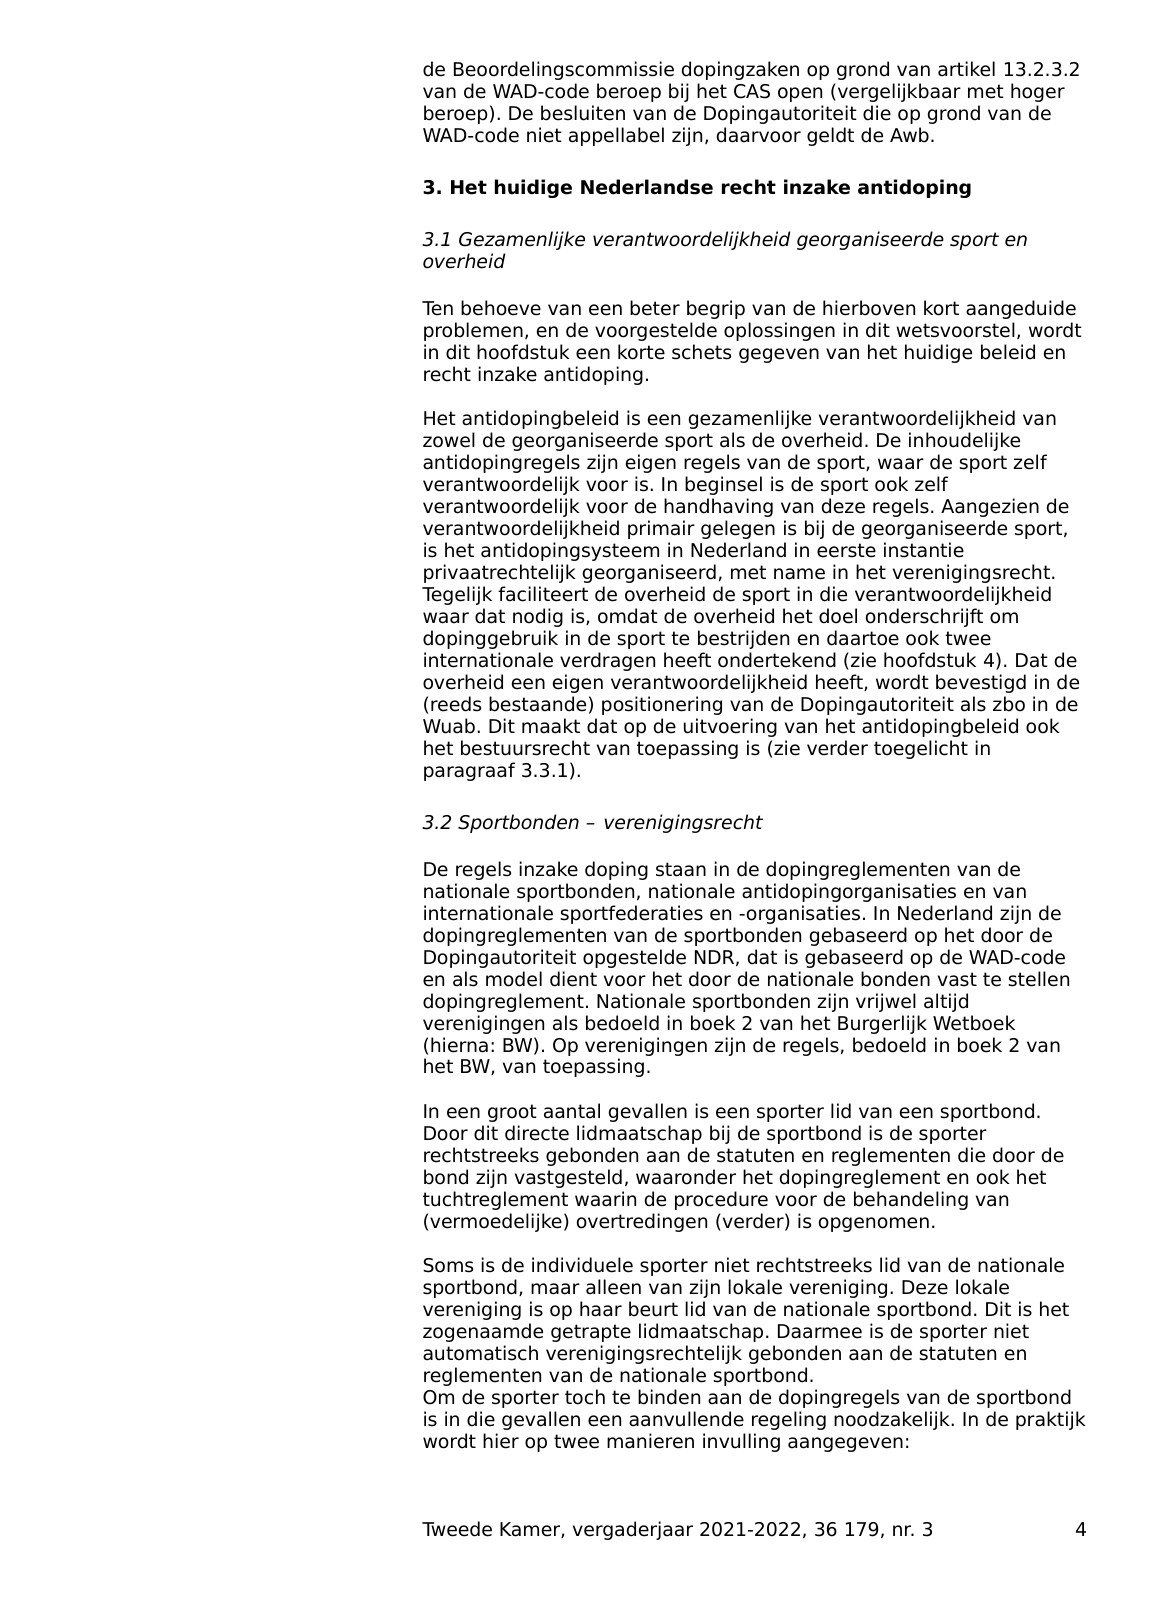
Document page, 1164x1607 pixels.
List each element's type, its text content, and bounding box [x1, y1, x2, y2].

text de Beoordelingscommissie dopingzaken op grond van artikel 13.2.3.2 van de WAD-code beroep bij het CAS open (vergelijkbaar met hoger beroep). De besluiten van de Dopingautoriteit die op grond van de WAD-code niet appellabel zijn, daarvoor geldt de Awb. [422, 59, 1087, 147]
text Soms is de individuele sporter niet rechtstreeks lid van de nationale sportbond, maar alleen van zijn lokale vereniging. Deze lokale vereniging is op haar beurt lid van de nationale sportbond. Dit is het zogenaamde getrapte lidmaatschap. Daarmee is de sporter niet automatisch verenigingsrechtelijk gebonden aan de statuten en reglementen van de nationale sportbond. [422, 1255, 1087, 1387]
text In een groot aantal gevallen is een sporter lid van een sportbond. Door dit directe lidmaatschap bij de sportbond is de sporter rechtstreeks gebonden aan de statuten en reglementen die door de bond zijn vastgesteld, waaronder het dopingreglement en ook het tuchtreglement waarin de procedure voor de behandeling van (vermoedelijke) overtredingen (verder) is opgenomen. [422, 1101, 1087, 1232]
subtitle 3. Het huidige Nederlandse recht inzake antidoping [422, 177, 1087, 199]
text Om de sporter toch te binden aan de dopingregels van de sportbond is in die gevallen een aanvullende regeling noodzakelijk. In de praktijk wordt hier op twee manieren invulling aangegeven: [422, 1387, 1087, 1452]
subtitle 3.2 Sportbonden – verenigingsrecht [422, 812, 1087, 834]
text De regels inzake doping staan in de dopingreglementen van de nationale sportbonden, nationale antidopingorganisaties en van internationale sportfederaties en -organisaties. In Nederland zijn de dopingreglementen van de sportbonden gebaseerd op het door de Dopingautoriteit opgestelde NDR, dat is gebaseerd op de WAD-code en als model dient voor het door de nationale bonden vast te stellen dopingreglement. Nationale sportbonden zijn vrijwel altijd verenigingen als bedoeld in boek 2 van het Burgerlijk Wetboek (hierna: BW). Op verenigingen zijn de regels, bedoeld in boek 2 van het BW, van toepassing. [422, 859, 1087, 1078]
text Het antidopingbeleid is een gezamenlijke verantwoordelijkheid van zowel de georganiseerde sport als de overheid. De inhoudelijke antidopingregels zijn eigen regels van de sport, waar de sport zelf verantwoordelijk voor is. In beginsel is de sport ook zelf verantwoordelijk voor de handhaving van deze regels. Aangezien de verantwoordelijkheid primair gelegen is bij de georganiseerde sport, is het antidopingsysteem in Nederland in eerste instantie privaatrechtelijk georganiseerd, met name in het verenigingsrecht. Tegelijk faciliteert de overheid de sport in die verantwoordelijkheid waar dat nodig is, omdat de overheid het doel onderschrijft om dopinggebruik in de sport te bestrijden en daartoe ook twee internationale verdragen heeft ondertekend (zie hoofdstuk 4). Dat de overheid een eigen verantwoordelijkheid heeft, wordt bevestigd in de (reeds bestaande) positionering van de Dopingautoriteit als zbo in de Wuab. Dit maakt dat op de uitvoering van het antidopingbeleid ook het bestuursrecht van toepassing is (zie verder toegelicht in paragraaf 3.3.1). [422, 408, 1087, 782]
text Ten behoeve van een beter begrip van de hierboven kort aangeduide problemen, en de voorgestelde oplossingen in dit wetsvoorstel, wordt in dit hoofdstuk een korte schets gegeven van het huidige beleid en recht inzake antidoping. [422, 298, 1087, 386]
subtitle 3.1 Gezamenlijke verantwoordelijkheid georganiseerde sport en overheid [422, 229, 1087, 273]
